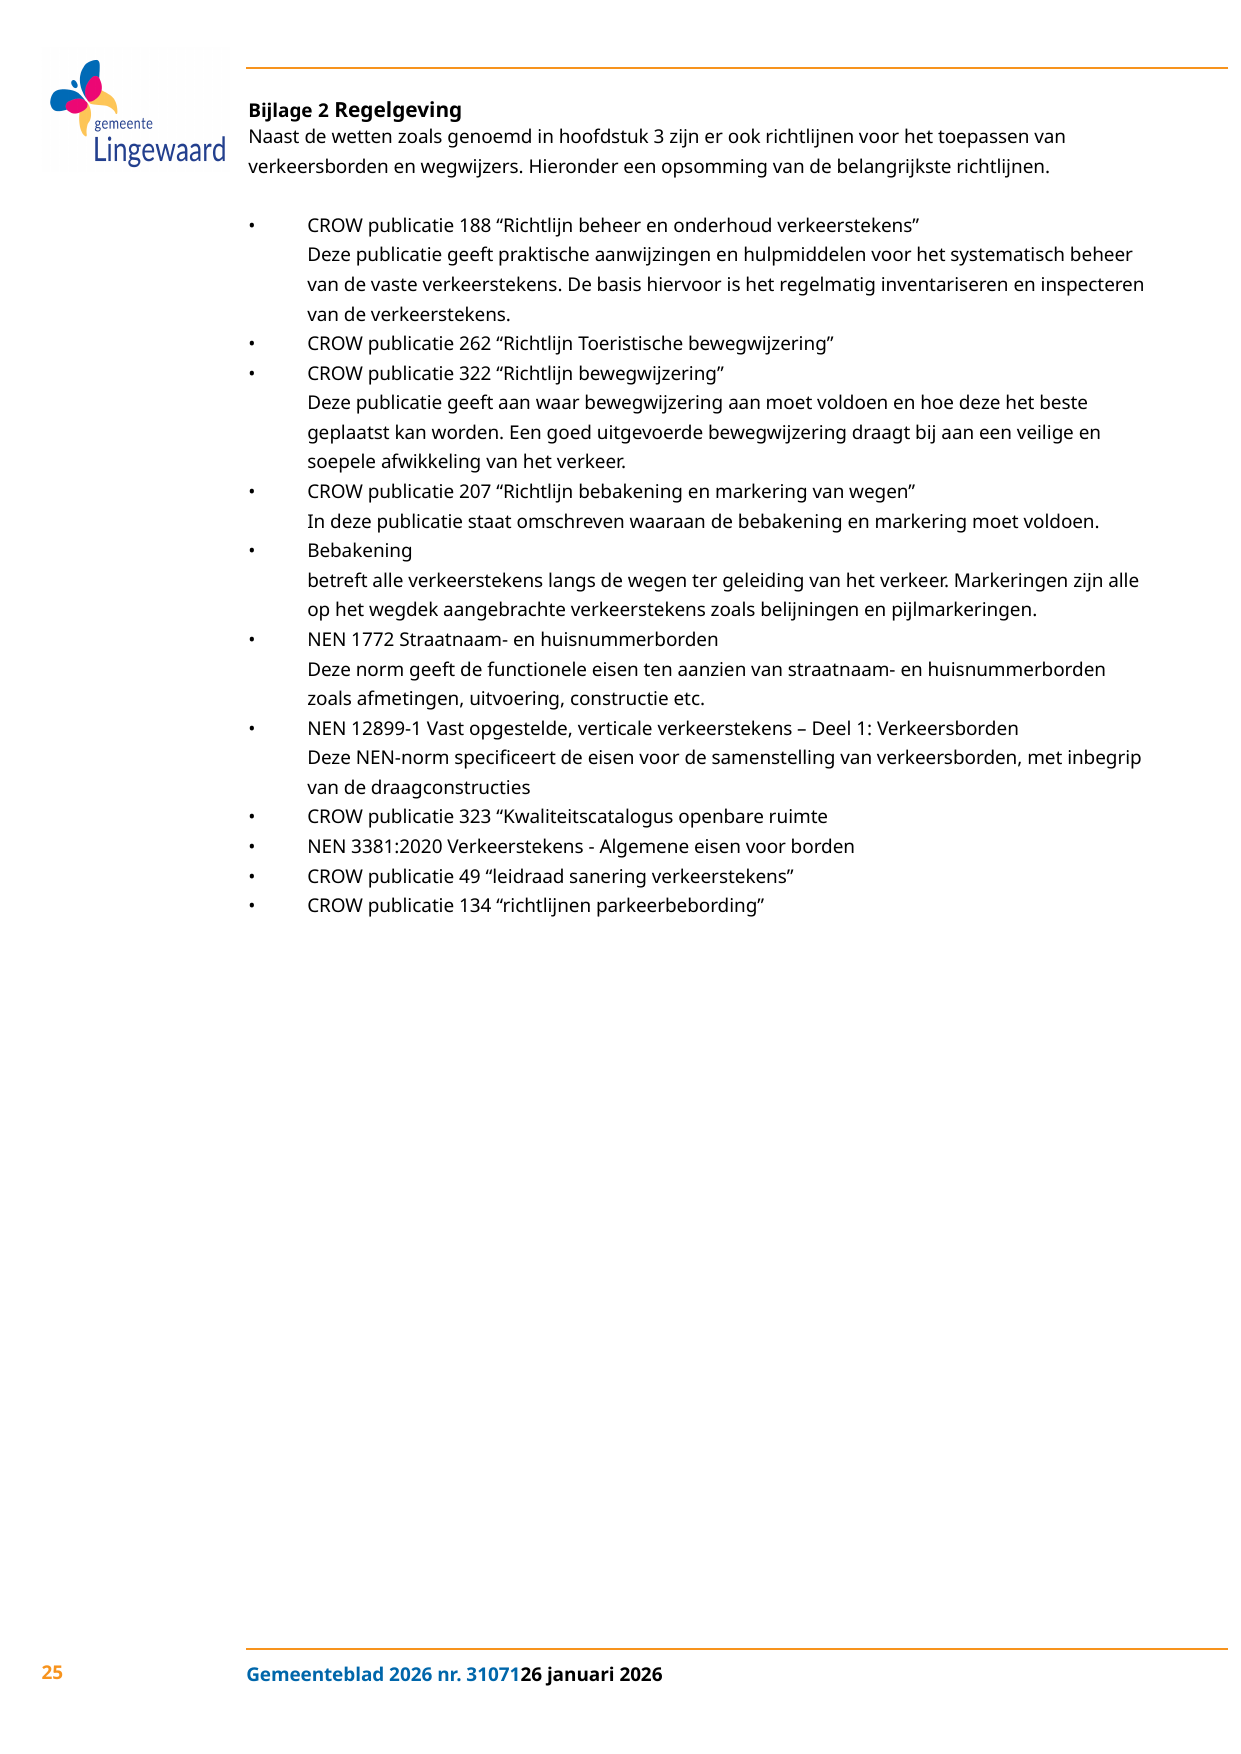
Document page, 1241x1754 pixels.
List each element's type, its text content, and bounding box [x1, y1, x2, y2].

picture [41, 47, 231, 172]
list Deze NEN-norm specificeert de eisen voor de samenstelling van verkeersborden, met inbegrip van de draagconstructies [248, 744, 1152, 800]
list NEN 12899-1 Vast opgestelde, verticale verkeerstekens – Deel 1: Verkeersborden [248, 715, 1152, 741]
list betreft alle verkeerstekens langs de wegen ter geleiding van het verkeer. Markeringen zijn alle op het wegdek aangebrachte verkeerstekens zoals belijningen en pijlmarkeringen. [248, 567, 1152, 622]
list NEN 1772 Straatnaam- en huisnummerborden [248, 626, 1152, 652]
list NEN 3381:2020 Verkeerstekens - Algemene eisen voor borden [248, 833, 1152, 859]
list CROW publicatie 262 “Richtlijn Toeristische bewegwijzering” [248, 330, 1152, 356]
list In deze publicatie staat omschreven waaraan de bebakening en markering moet voldoen. [248, 508, 1152, 534]
list Deze publicatie geeft praktische aanwijzingen en hulpmiddelen voor het systematisch beheer van de vaste verkeerstekens. De basis hiervoor is het regelmatig inventariseren en inspecteren van de verkeerstekens. [248, 242, 1152, 327]
list Bebakening [248, 537, 1152, 563]
list CROW publicatie 49 “leidraad sanering verkeerstekens” [248, 863, 1152, 889]
list CROW publicatie 322 “Richtlijn bewegwijzering” [248, 360, 1152, 386]
list CROW publicatie 323 “Kwaliteitscatalogus openbare ruimte [248, 804, 1152, 829]
list Deze norm geeft de functionele eisen ten aanzien van straatnaam- en huisnummerborden zoals afmetingen, uitvoering, constructie etc. [248, 656, 1152, 711]
text Bijlage 2 Regelgeving [248, 95, 1152, 123]
list CROW publicatie 134 “richtlijnen parkeerbebording” [248, 892, 1152, 918]
list CROW publicatie 188 “Richtlijn beheer en onderhoud verkeerstekens” [248, 212, 1152, 238]
text Naast de wetten zoals genoemd in hoofdstuk 3 zijn er ook richtlijnen voor het toepassen van verkeersborden en wegwijzers. Hieronder een opsomming van de belangrijkste richtlijnen. [248, 123, 1152, 179]
list Deze publicatie geeft aan waar bewegwijzering aan moet voldoen en hoe deze het beste geplaatst kan worden. Een goed uitgevoerde bewegwijzering draagt bij aan een veilige en soepele afwikkeling van het verkeer. [248, 389, 1152, 474]
list CROW publicatie 207 “Richtlijn bebakening en markering van wegen” [248, 478, 1152, 504]
